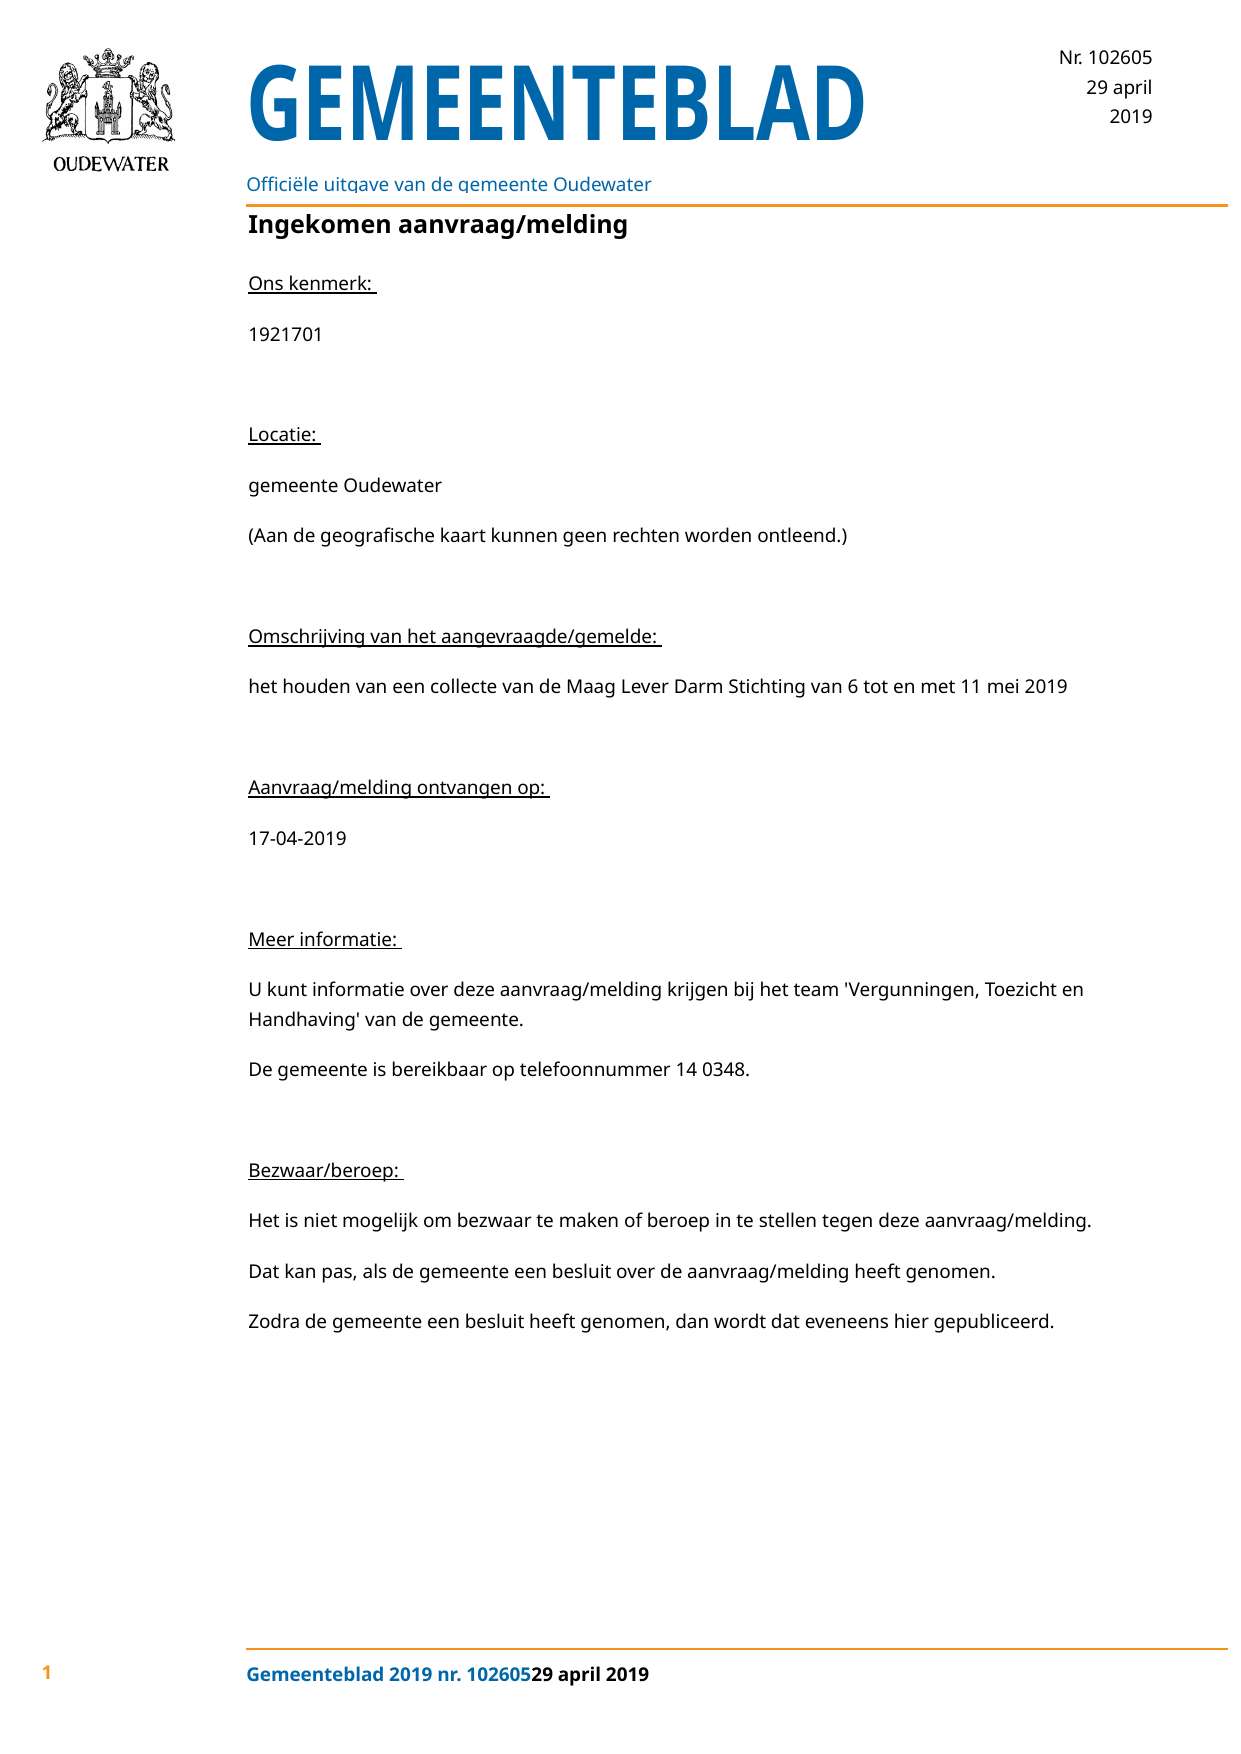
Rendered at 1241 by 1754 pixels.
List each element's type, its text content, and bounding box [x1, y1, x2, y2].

text Het is niet mogelijk om bezwaar te maken of beroep in te stellen tegen deze aanvraag/melding. [248, 1207, 1152, 1233]
text het houden van een collecte van de Maag Lever Darm Stichting van 6 tot en met 11 mei 2019 [248, 674, 1152, 699]
text Locatie: [248, 422, 1152, 447]
picture [41, 47, 231, 172]
text Aanvraag/melding ontvangen op: [248, 774, 1152, 800]
text Meer informatie: [248, 926, 1152, 951]
text (Aan de geografische kaart kunnen geen rechten worden ontleend.) [248, 522, 1152, 548]
text Ons kenmerk: [248, 270, 1152, 296]
text 1921701 [248, 321, 1152, 346]
text Dat kan pas, als de gemeente een besluit over de aanvraag/melding heeft genomen. [248, 1258, 1152, 1283]
text U kunt informatie over deze aanvraag/melding krijgen bij het team 'Vergunningen, Toezicht en Handhaving' van de gemeente. [248, 976, 1152, 1031]
text De gemeente is bereikbaar op telefoonnummer 14 0348. [248, 1056, 1152, 1082]
text Zodra de gemeente een besluit heeft genomen, dan wordt dat eveneens hier gepubliceerd. [248, 1308, 1152, 1334]
text Bezwaar/beroep: [248, 1157, 1152, 1183]
text Omschrijving van het aangevraagde/gemelde: [248, 623, 1152, 649]
text Ingekomen aanvraag/melding [248, 207, 1152, 241]
text gemeente Oudewater [248, 472, 1152, 498]
text 17-04-2019 [248, 825, 1152, 851]
